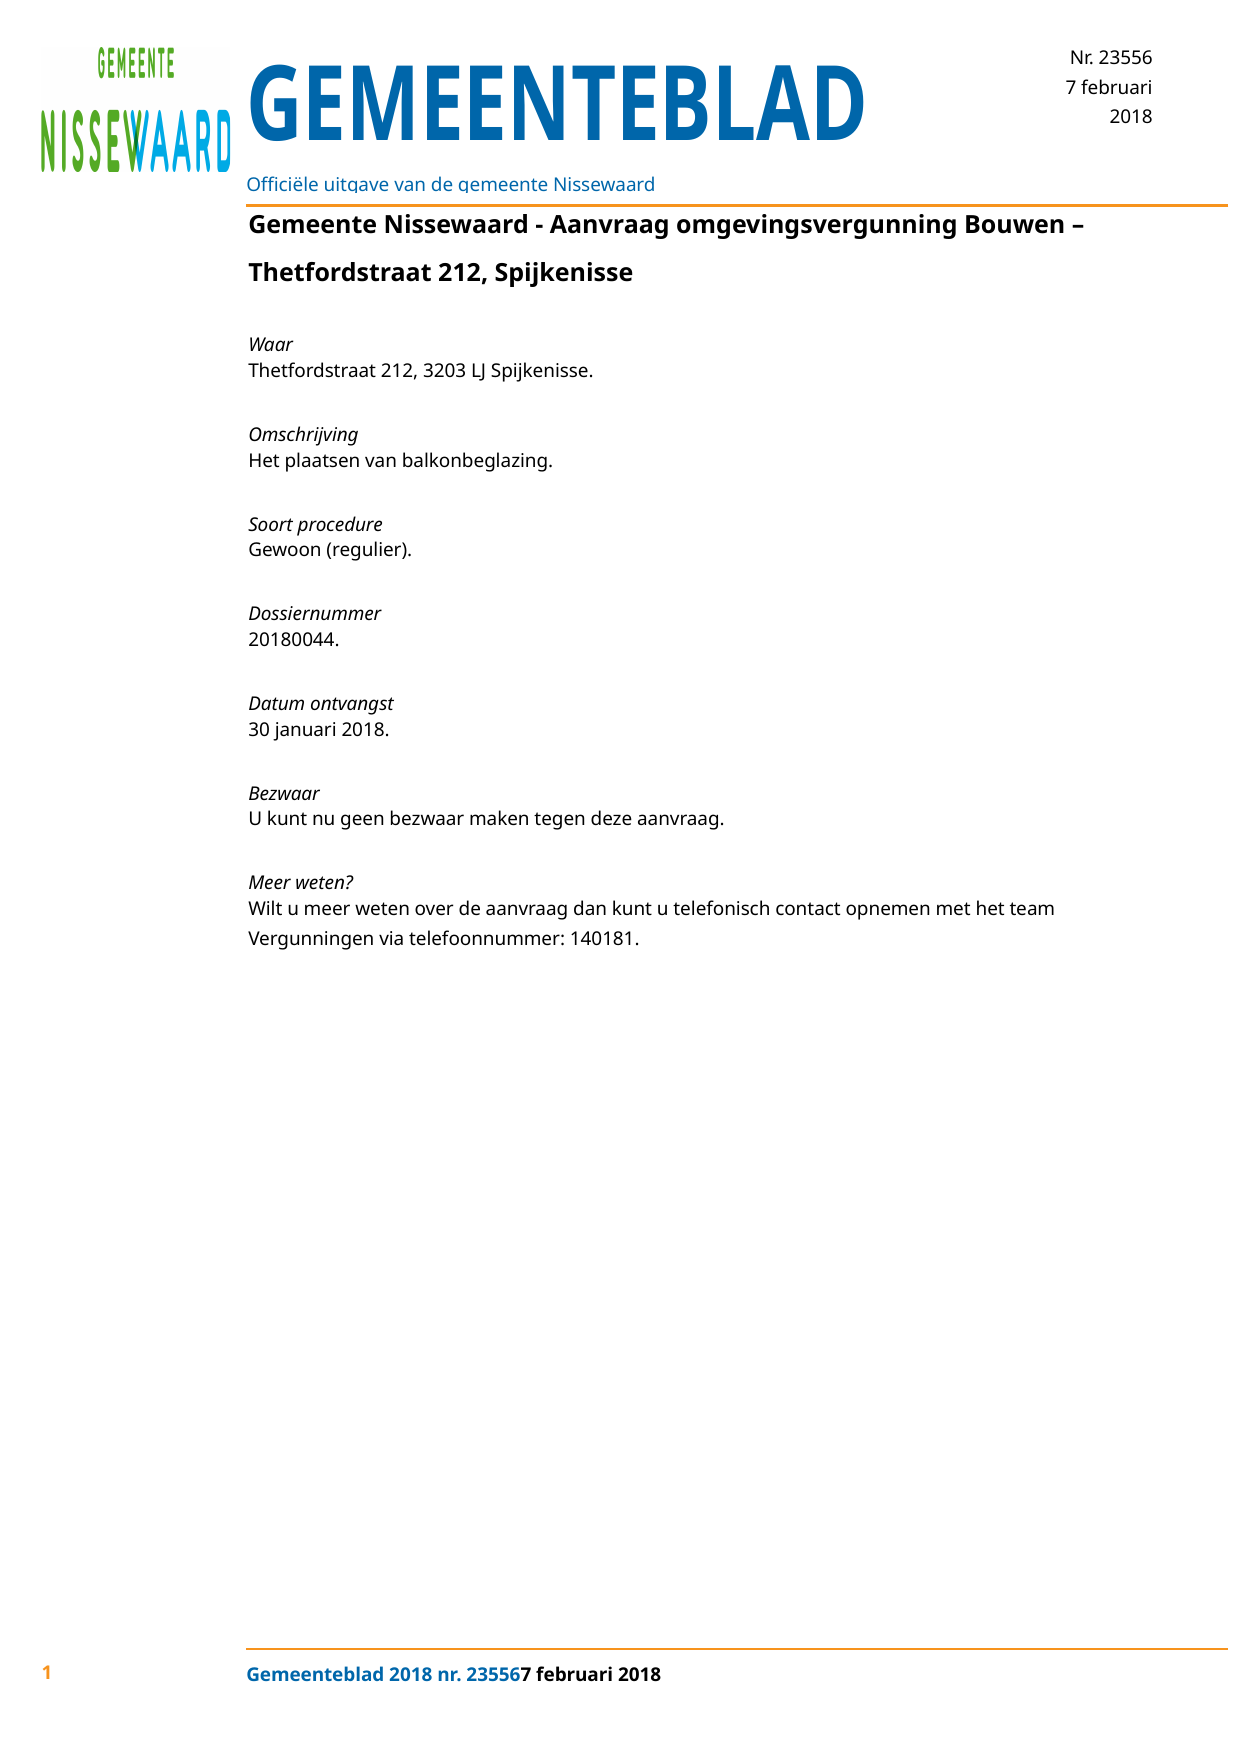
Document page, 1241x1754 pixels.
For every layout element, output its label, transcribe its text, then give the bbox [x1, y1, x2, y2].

text Gewoon (regulier). [248, 537, 1152, 562]
text Datum ontvangst [248, 690, 1152, 716]
text Het plaatsen van balkonbeglazing. [248, 447, 1152, 473]
text Waar [248, 331, 1152, 357]
text Bezwaar [248, 780, 1152, 806]
text Dossiernummer [248, 601, 1152, 626]
text Meer weten? [248, 869, 1152, 895]
text 30 januari 2018. [248, 716, 1152, 742]
text Wilt u meer weten over de aanvraag dan kunt u telefonisch contact opnemen met het team Vergunningen via telefoonnummer: 140181. [248, 895, 1152, 951]
picture [200, 151, 206, 172]
text Soort procedure [248, 511, 1152, 537]
text 20180044. [248, 626, 1152, 652]
picture [201, 122, 206, 138]
picture [176, 157, 187, 172]
text Gemeente Nissewaard - Aanvraag omgevingsvergunning Bouwen – Thetfordstraat 212, Spijkenisse [248, 207, 1152, 288]
text Thetfordstraat 212, 3203 LJ Spijkenisse. [248, 357, 1152, 383]
picture [154, 157, 165, 172]
text U kunt nu geen bezwaar maken tegen deze aanvraag. [248, 806, 1152, 831]
picture [41, 47, 231, 172]
text Omschrijving [248, 421, 1152, 447]
picture [222, 122, 227, 160]
